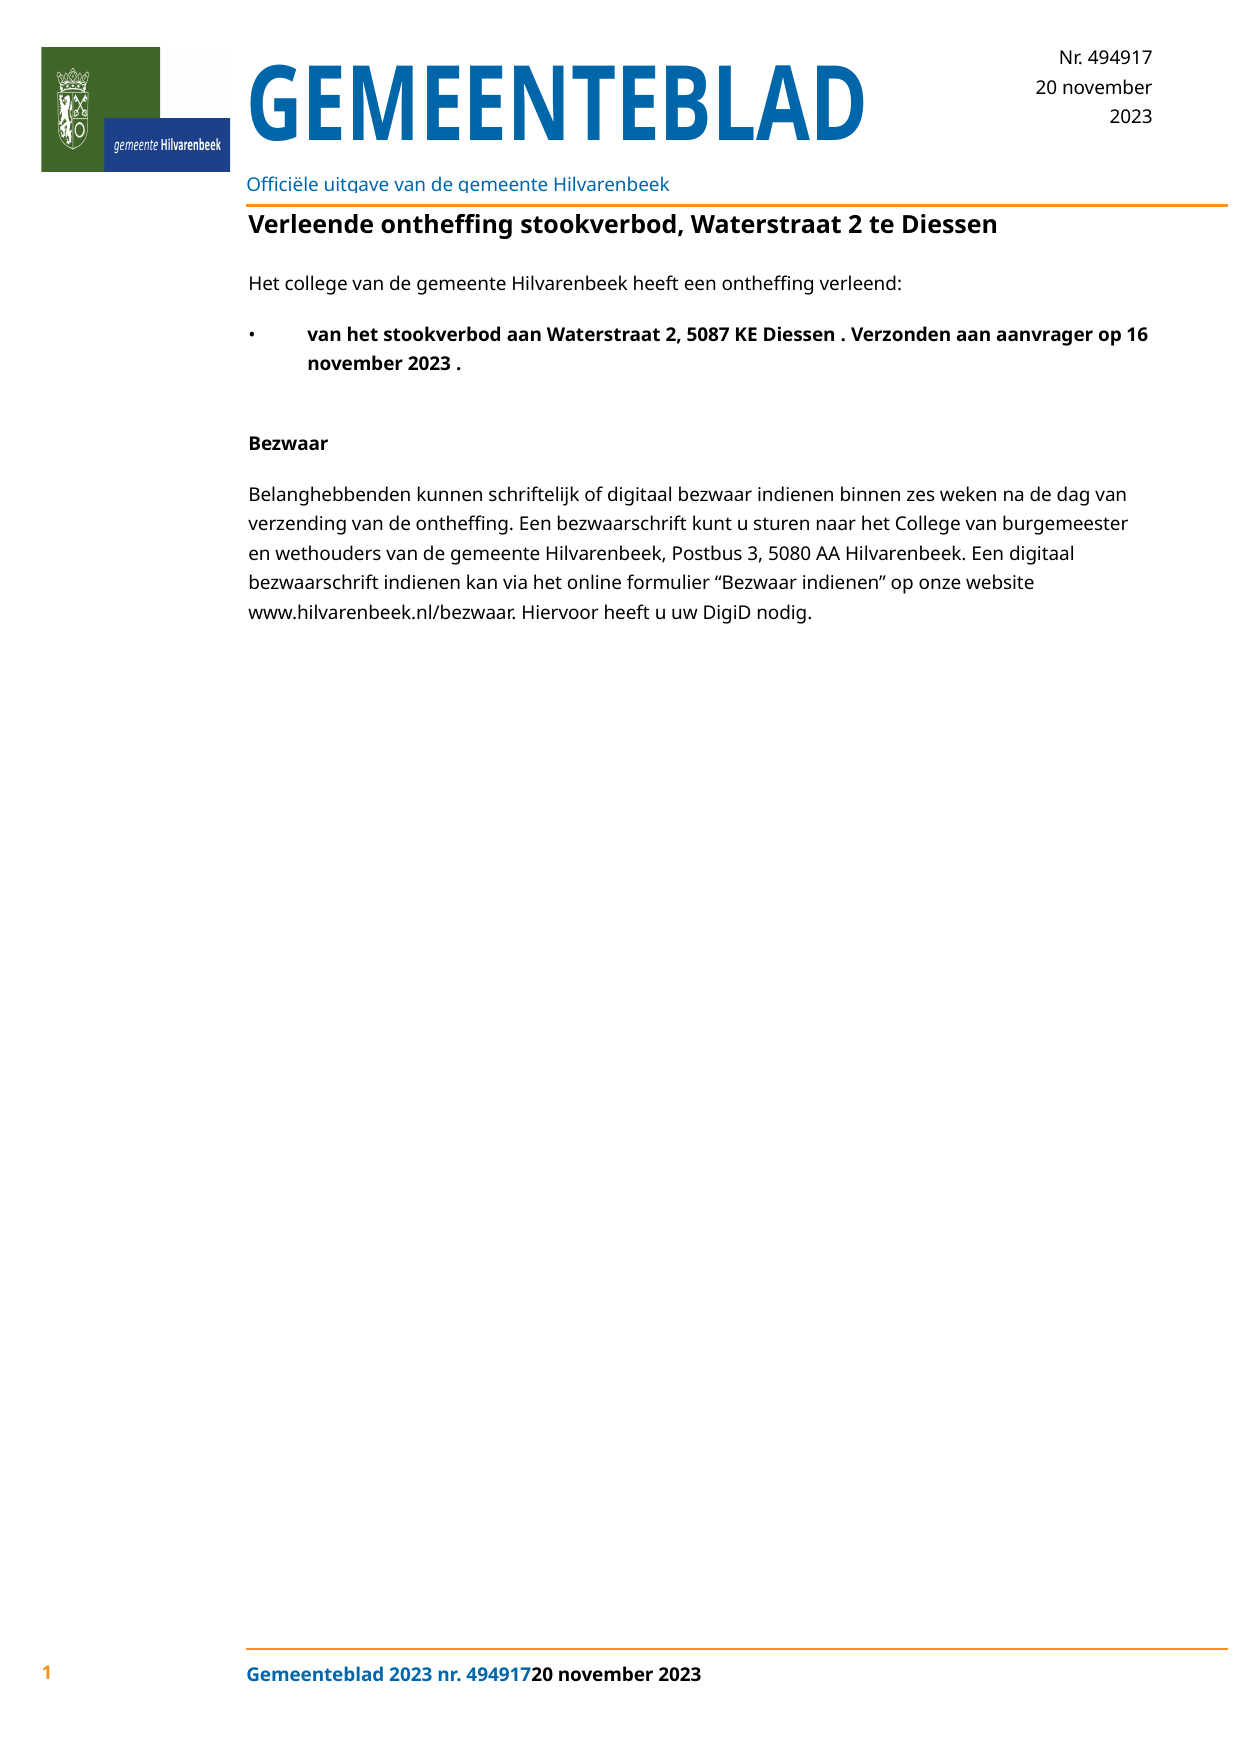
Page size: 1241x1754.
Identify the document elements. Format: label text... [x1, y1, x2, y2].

text Verleende ontheffing stookverbod, Waterstraat 2 te Diessen [248, 207, 1152, 241]
text Het college van de gemeente Hilvarenbeek heeft een ontheffing verleend: [248, 270, 1152, 296]
picture [41, 47, 231, 172]
text Bezwaar [248, 430, 1152, 456]
list van het stookverbod aan Waterstraat 2, 5087 KE Diessen . Verzonden aan aanvrager op 16 november 2023 . [248, 321, 1152, 376]
text Belanghebbenden kunnen schriftelijk of digitaal bezwaar indienen binnen zes weken na de dag van verzending van de ontheffing. Een bezwaarschrift kunt u sturen naar het College van burgemeester en wethouders van de gemeente Hilvarenbeek, Postbus 3, 5080 AA Hilvarenbeek. Een digitaal bezwaarschrift indienen kan via het online formulier “Bezwaar indienen” op onze website www.hilvarenbeek.nl/bezwaar. Hiervoor heeft u uw DigiD nodig. [248, 481, 1152, 625]
